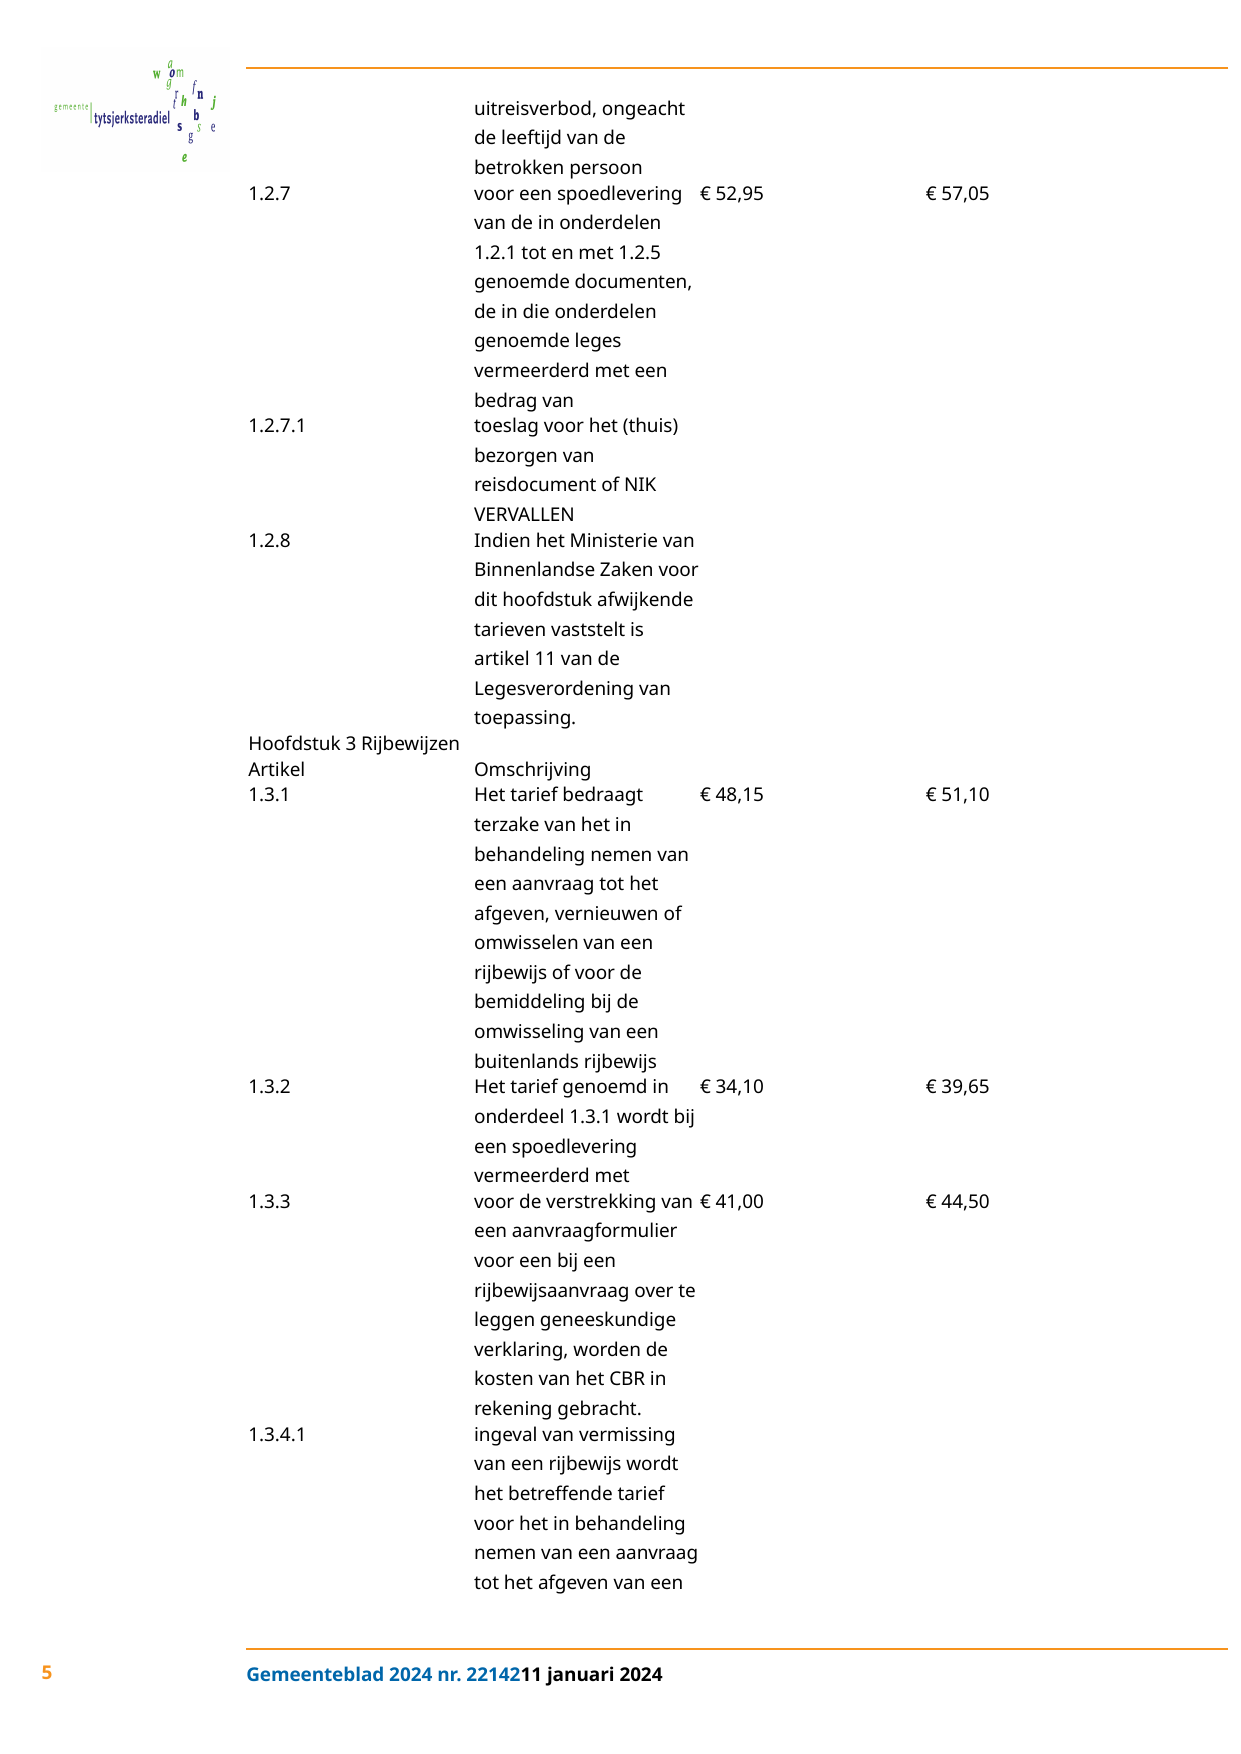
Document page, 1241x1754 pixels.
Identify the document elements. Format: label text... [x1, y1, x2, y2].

table_cell [700, 527, 926, 730]
table_cell € 41,00 [700, 1188, 926, 1421]
table_cell 1.2.8 [248, 527, 474, 730]
table_cell [700, 413, 926, 527]
table_cell € 57,05 [926, 180, 1152, 412]
table_cell € 44,50 [926, 1188, 1152, 1421]
table_cell [700, 730, 926, 756]
table_cell [926, 527, 1152, 730]
table_cell voor een spoedlevering van de in onderdelen 1.2.1 tot en met 1.2.5 genoemde documenten, de in die onderdelen genoemde leges vermeerderd met een bedrag van [474, 180, 700, 412]
table_cell € 51,10 [926, 782, 1152, 1074]
table_cell Het tarief bedraagt terzake van het in behandeling nemen van een aanvraag tot het afgeven, vernieuwen of omwisselen van een rijbewijs of voor de bemiddeling bij de omwisseling van een buitenlands rijbewijs [474, 782, 700, 1074]
table_cell ingeval van vermissing van een rijbewijs wordt het betreffende tarief voor het in behandeling nemen van een aanvraag tot het afgeven van een [474, 1421, 700, 1594]
table_cell [926, 95, 1152, 180]
table_cell 1.3.3 [248, 1188, 474, 1421]
table_cell toeslag voor het (thuis) bezorgen van reisdocument of NIK VERVALLEN [474, 413, 700, 527]
table_cell 1.3.4.1 [248, 1421, 474, 1594]
table_cell Indien het Ministerie van Binnenlandse Zaken voor dit hoofdstuk afwijkende tarieven vaststelt is artikel 11 van de Legesverordening van toepassing. [474, 527, 700, 730]
table_cell [926, 756, 1152, 782]
table_cell Hoofdstuk 3 Rijbewijzen [248, 730, 474, 756]
table_cell € 48,15 [700, 782, 926, 1074]
table_cell 1.2.7 [248, 180, 474, 412]
table_cell Artikel [248, 756, 474, 782]
table_cell uitreisverbod, ongeacht de leeftijd van de betrokken persoon [474, 95, 700, 180]
table_cell [926, 1421, 1152, 1594]
table_cell [926, 413, 1152, 527]
table_cell Het tarief genoemd in onderdeel 1.3.1 wordt bij een spoedlevering vermeerderd met [474, 1074, 700, 1188]
table_cell voor de verstrekking van een aanvraagformulier voor een bij een rijbewijsaanvraag over te leggen geneeskundige verklaring, worden de kosten van het CBR in rekening gebracht. [474, 1188, 700, 1421]
table_cell € 52,95 [700, 180, 926, 412]
table_cell [926, 730, 1152, 756]
table_cell Omschrijving [474, 756, 700, 782]
table_cell 1.2.7.1 [248, 413, 474, 527]
table_cell [248, 95, 474, 180]
table_cell [700, 1421, 926, 1594]
picture [41, 47, 231, 172]
table_cell € 39,65 [926, 1074, 1152, 1188]
table_cell [700, 95, 926, 180]
table_cell € 34,10 [700, 1074, 926, 1188]
table_cell [700, 756, 926, 782]
table_cell 1.3.1 [248, 782, 474, 1074]
table_cell [474, 730, 700, 756]
table_cell 1.3.2 [248, 1074, 474, 1188]
